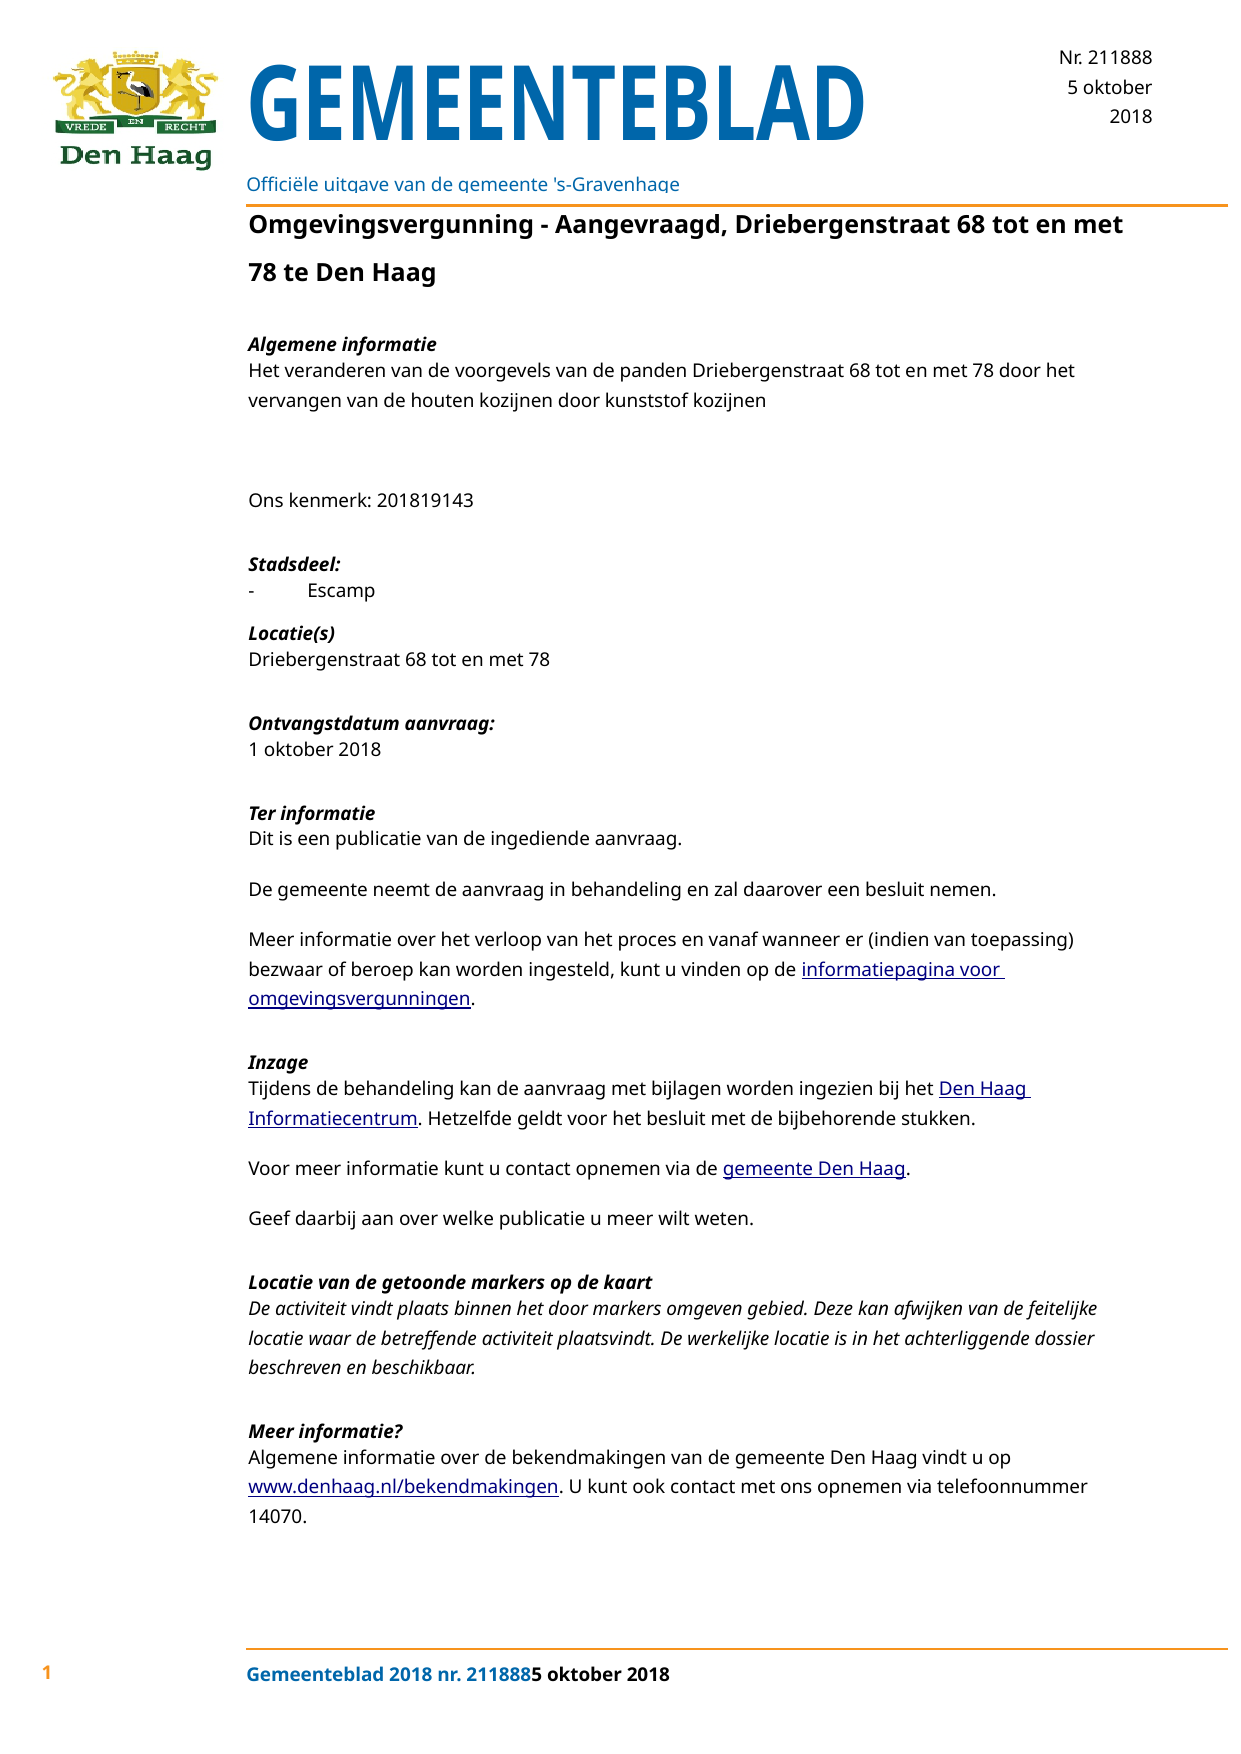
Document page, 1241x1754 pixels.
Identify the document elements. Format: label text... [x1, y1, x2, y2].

text Omgevingsvergunning - Aangevraagd, Driebergenstraat 68 tot en met 78 te Den Haag [248, 207, 1152, 288]
text Dit is een publicatie van de ingediende aanvraag. [248, 826, 1152, 851]
text Ontvangstdatum aanvraag: [248, 710, 1152, 736]
text Ons kenmerk: 201819143 [248, 488, 1152, 513]
text Stadsdeel: [248, 552, 1152, 577]
text Voor meer informatie kunt u contact opnemen via de gemeente Den Haag. [248, 1155, 1152, 1181]
text De gemeente neemt de aanvraag in behandeling en zal daarover een besluit nemen. [248, 876, 1152, 902]
text Inzage [248, 1049, 1152, 1075]
text Locatie(s) [248, 620, 1152, 646]
text 1 oktober 2018 [248, 736, 1152, 762]
text Meer informatie over het verloop van het proces en vanaf wanneer er (indien van toepassing) bezwaar of beroep kan worden ingesteld, kunt u vinden op de informatiepagina voor omgevingsvergunningen. [248, 926, 1152, 1011]
text Meer informatie? [248, 1418, 1152, 1444]
text Geef daarbij aan over welke publicatie u meer wilt weten. [248, 1206, 1152, 1231]
text Ter informatie [248, 800, 1152, 826]
text De activiteit vindt plaats binnen het door markers omgeven gebied. Deze kan afwijken van de feitelijke locatie waar de betreffende activiteit plaatsvindt. De werkelijke locatie is in het achterliggende dossier beschreven en beschikbaar. [248, 1295, 1152, 1380]
text Algemene informatie over de bekendmakingen van de gemeente Den Haag vindt u op www.denhaag.nl/bekendmakingen. U kunt ook contact met ons opnemen via telefoonnummer 14070. [248, 1444, 1152, 1529]
text Tijdens de behandeling kan de aanvraag met bijlagen worden ingezien bij het Den Haag Informatiecentrum. Hetzelfde geldt voor het besluit met de bijbehorende stukken. [248, 1075, 1152, 1131]
picture [41, 47, 231, 172]
text Het veranderen van de voorgevels van de panden Driebergenstraat 68 tot en met 78 door het vervangen van de houten kozijnen door kunststof kozijnen [248, 357, 1152, 412]
text Driebergenstraat 68 tot en met 78 [248, 646, 1152, 672]
text Locatie van de getoonde markers op de kaart [248, 1269, 1152, 1295]
list Escamp [248, 577, 1152, 603]
text Algemene informatie [248, 331, 1152, 357]
